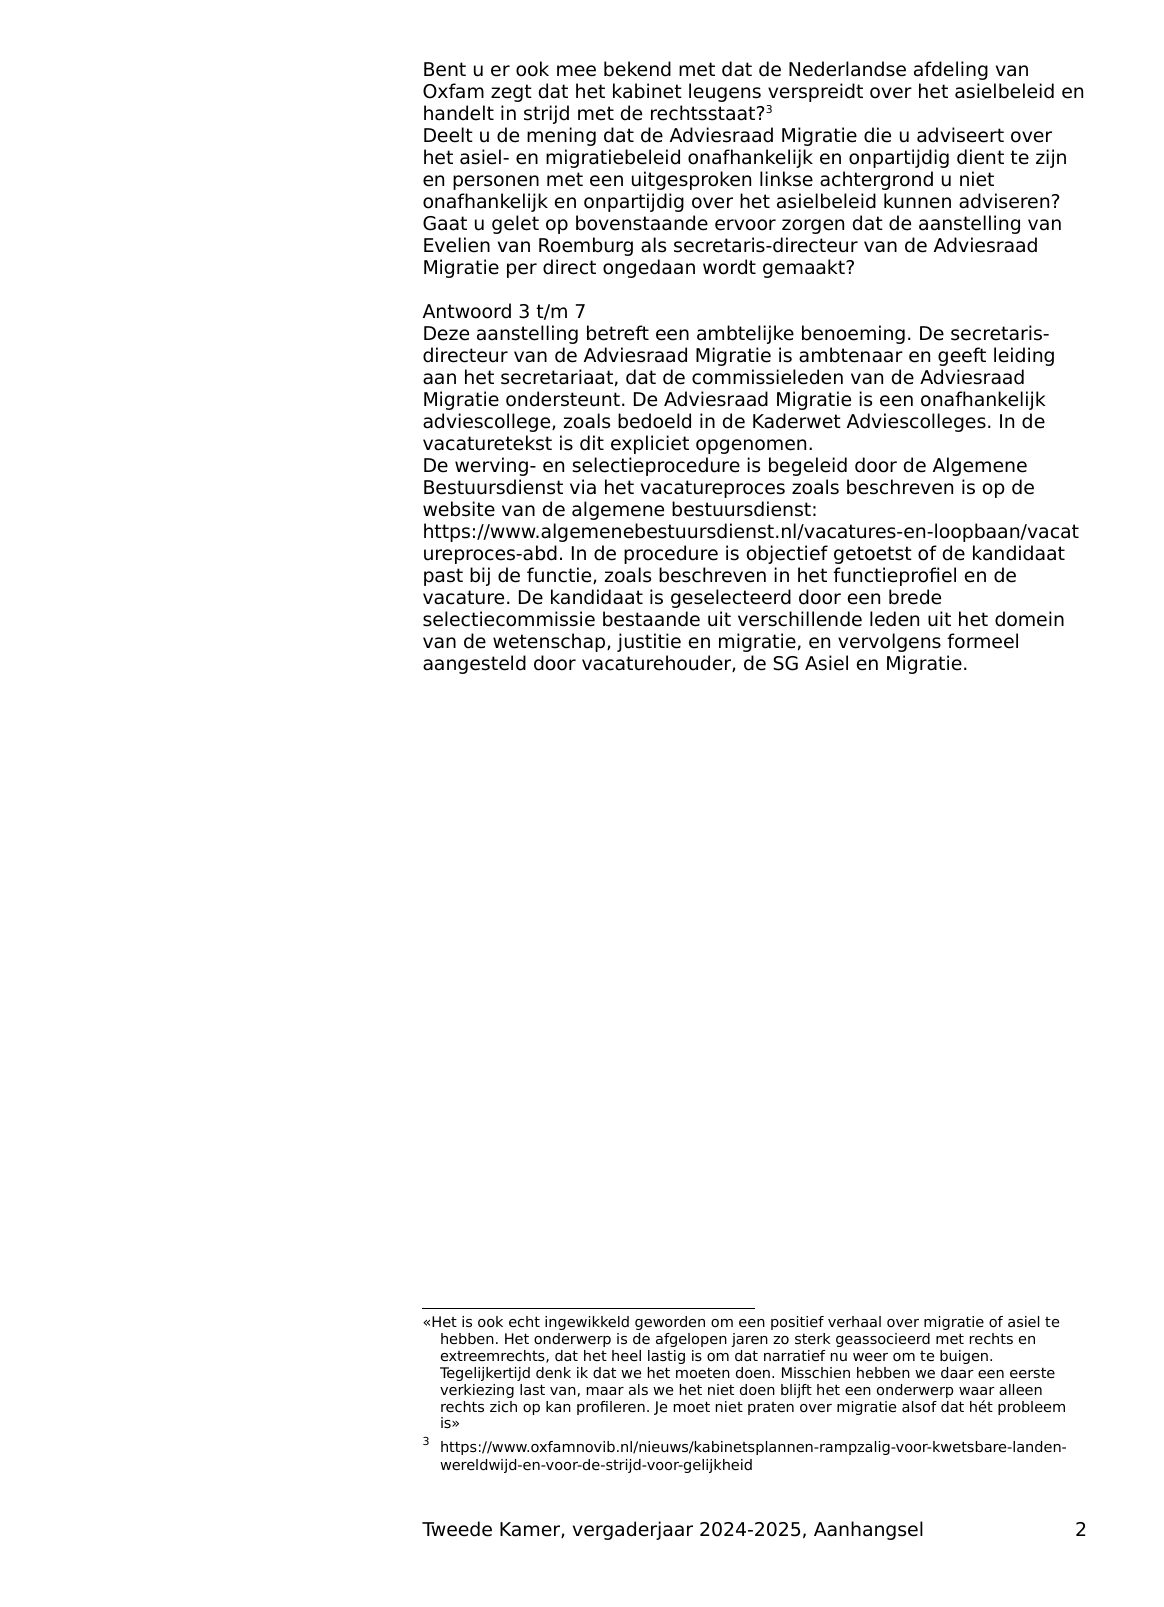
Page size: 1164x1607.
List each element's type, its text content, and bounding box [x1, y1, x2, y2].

text Antwoord 3 t/m 7 [422, 301, 1087, 323]
text https://www.oxfamnovib.nl/nieuws/kabinetsplannen-rampzalig-voor-kwetsbare-landen-wereldwijd-en-voor-de-strijd-voor-gelijkheid [422, 1435, 1087, 1474]
text Bent u er ook mee bekend met dat de Nederlandse afdeling van Oxfam zegt dat het kabinet leugens verspreidt over het asielbeleid en handelt in strijd met de rechtsstaat? [422, 59, 1087, 125]
text «Het is ook echt ingewikkeld geworden om een positief verhaal over migratie of asiel te hebben. Het onderwerp is de afgelopen jaren zo sterk geassocieerd met rechts en extreemrechts, dat het heel lastig is om dat narratief nu weer om te buigen. Tegelijkertijd denk ik dat we het moeten doen. Misschien hebben we daar een eerste verkiezing last van, maar als we het niet doen blijft het een onderwerp waar alleen rechts zich op kan profileren. Je moet niet praten over migratie alsof dat hét probleem is» [422, 1314, 1087, 1432]
text Deze aanstelling betreft een ambtelijke benoeming. De secretaris-directeur van de Adviesraad Migratie is ambtenaar en geeft leiding aan het secretariaat, dat de commissieleden van de Adviesraad Migratie ondersteunt. De Adviesraad Migratie is een onafhankelijk adviescollege, zoals bedoeld in de Kaderwet Adviescolleges. In de vacaturetekst is dit expliciet opgenomen. [422, 323, 1087, 455]
text De werving- en selectieprocedure is begeleid door de Algemene Bestuursdienst via het vacatureproces zoals beschreven is op de website van de algemene bestuursdienst: https://www.algemenebestuursdienst.nl/vacatures-en-loopbaan/vacatureproces-abd. In de procedure is objectief getoetst of de kandidaat past bij de functie, zoals beschreven in het functieprofiel en de vacature. De kandidaat is geselecteerd door een brede selectiecommissie bestaande uit verschillende leden uit het domein van de wetenschap, justitie en migratie, en vervolgens formeel aangesteld door vacaturehouder, de SG Asiel en Migratie. [422, 455, 1087, 675]
text Deelt u de mening dat de Adviesraad Migratie die u adviseert over het asiel- en migratiebeleid onafhankelijk en onpartijdig dient te zijn en personen met een uitgesproken linkse achtergrond u niet onafhankelijk en onpartijdig over het asielbeleid kunnen adviseren? [422, 125, 1087, 213]
text Gaat u gelet op bovenstaande ervoor zorgen dat de aanstelling van Evelien van Roemburg als secretaris-directeur van de Adviesraad Migratie per direct ongedaan wordt gemaakt? [422, 213, 1087, 279]
